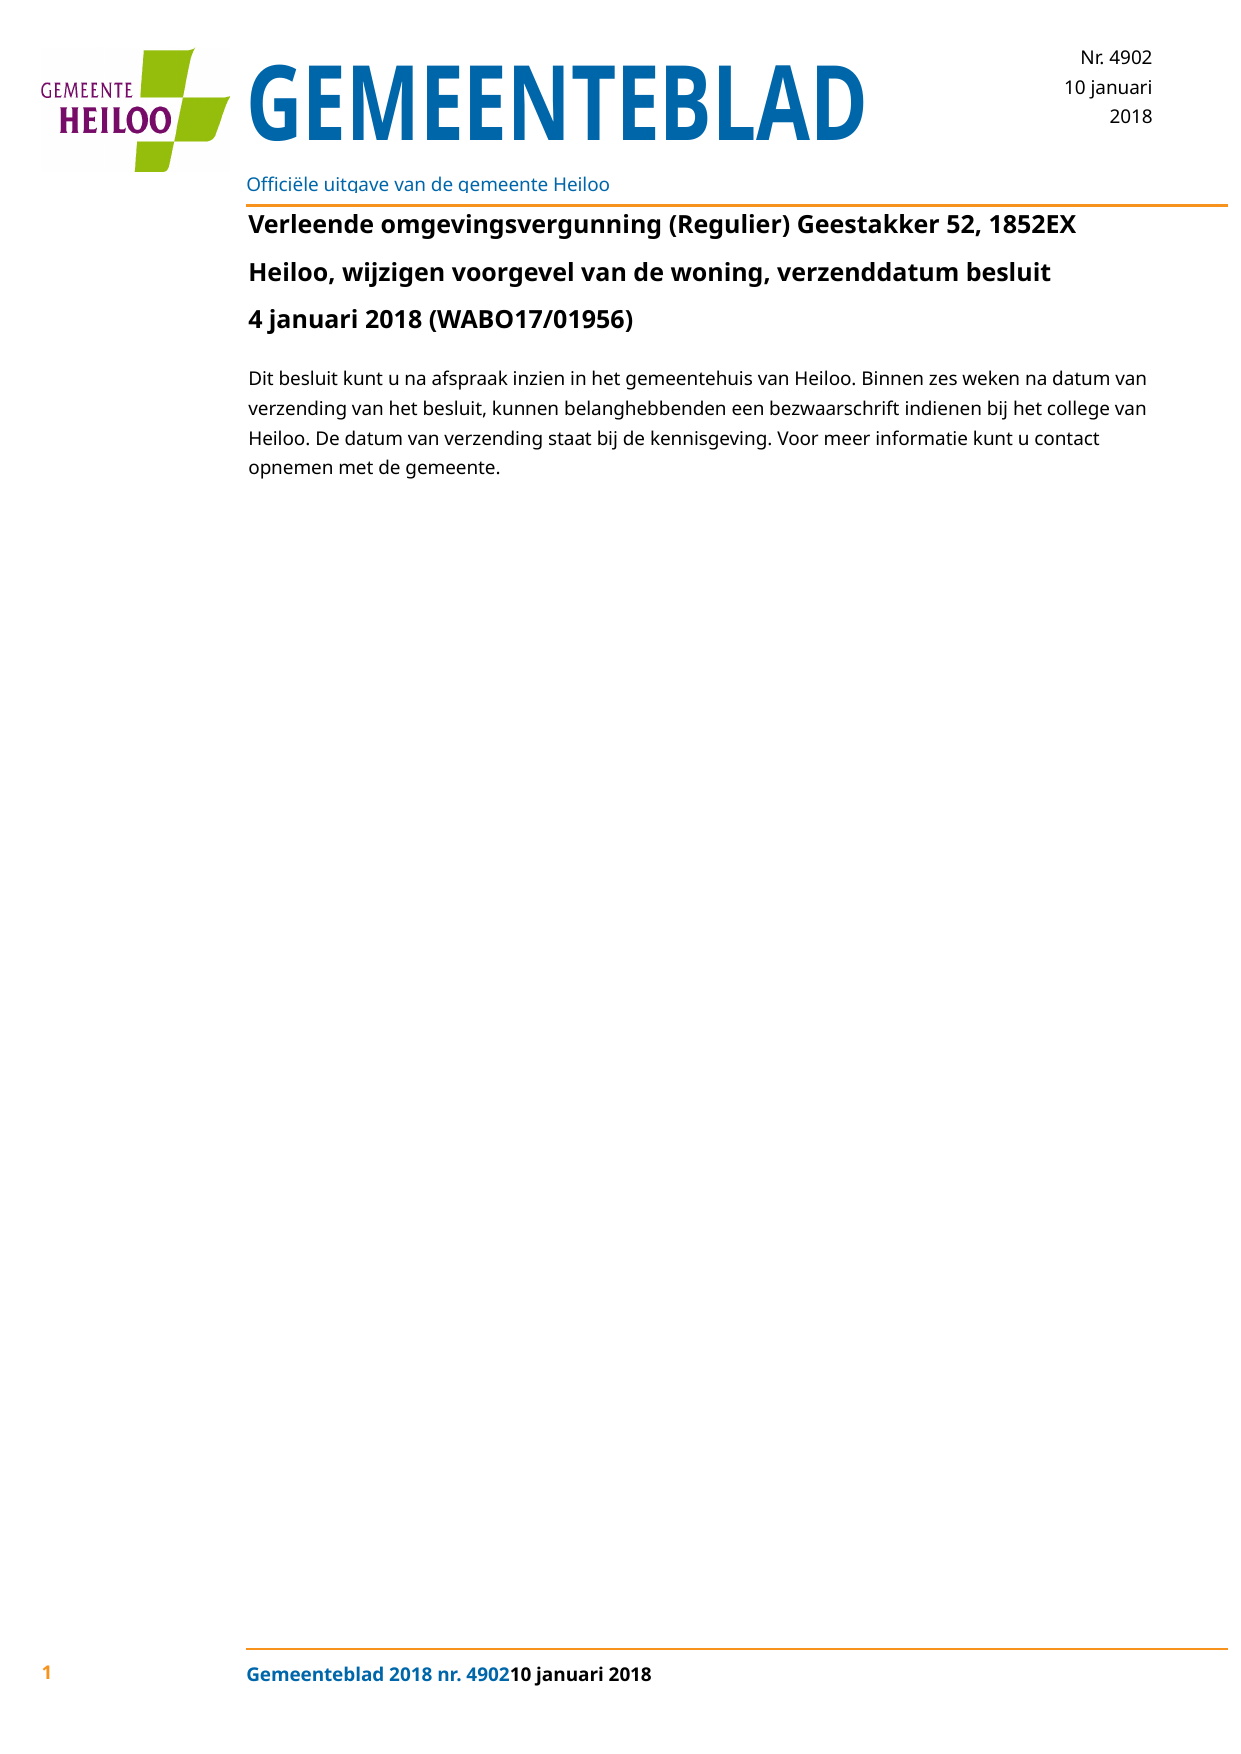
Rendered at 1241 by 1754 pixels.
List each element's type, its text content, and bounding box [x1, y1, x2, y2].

text Dit besluit kunt u na afspraak inzien in het gemeentehuis van Heiloo. Binnen zes weken na datum van verzending van het besluit, kunnen belanghebbenden een bezwaarschrift indienen bij het college van Heiloo. De datum van verzending staat bij de kennisgeving. Voor meer informatie kunt u contact opnemen met de gemeente. [248, 366, 1152, 480]
picture [41, 47, 231, 172]
text Verleende omgevingsvergunning (Regulier) Geestakker 52, 1852EX Heiloo, wijzigen voorgevel van de woning, verzenddatum besluit 4 januari 2018 (WABO17/01956) [248, 207, 1152, 336]
